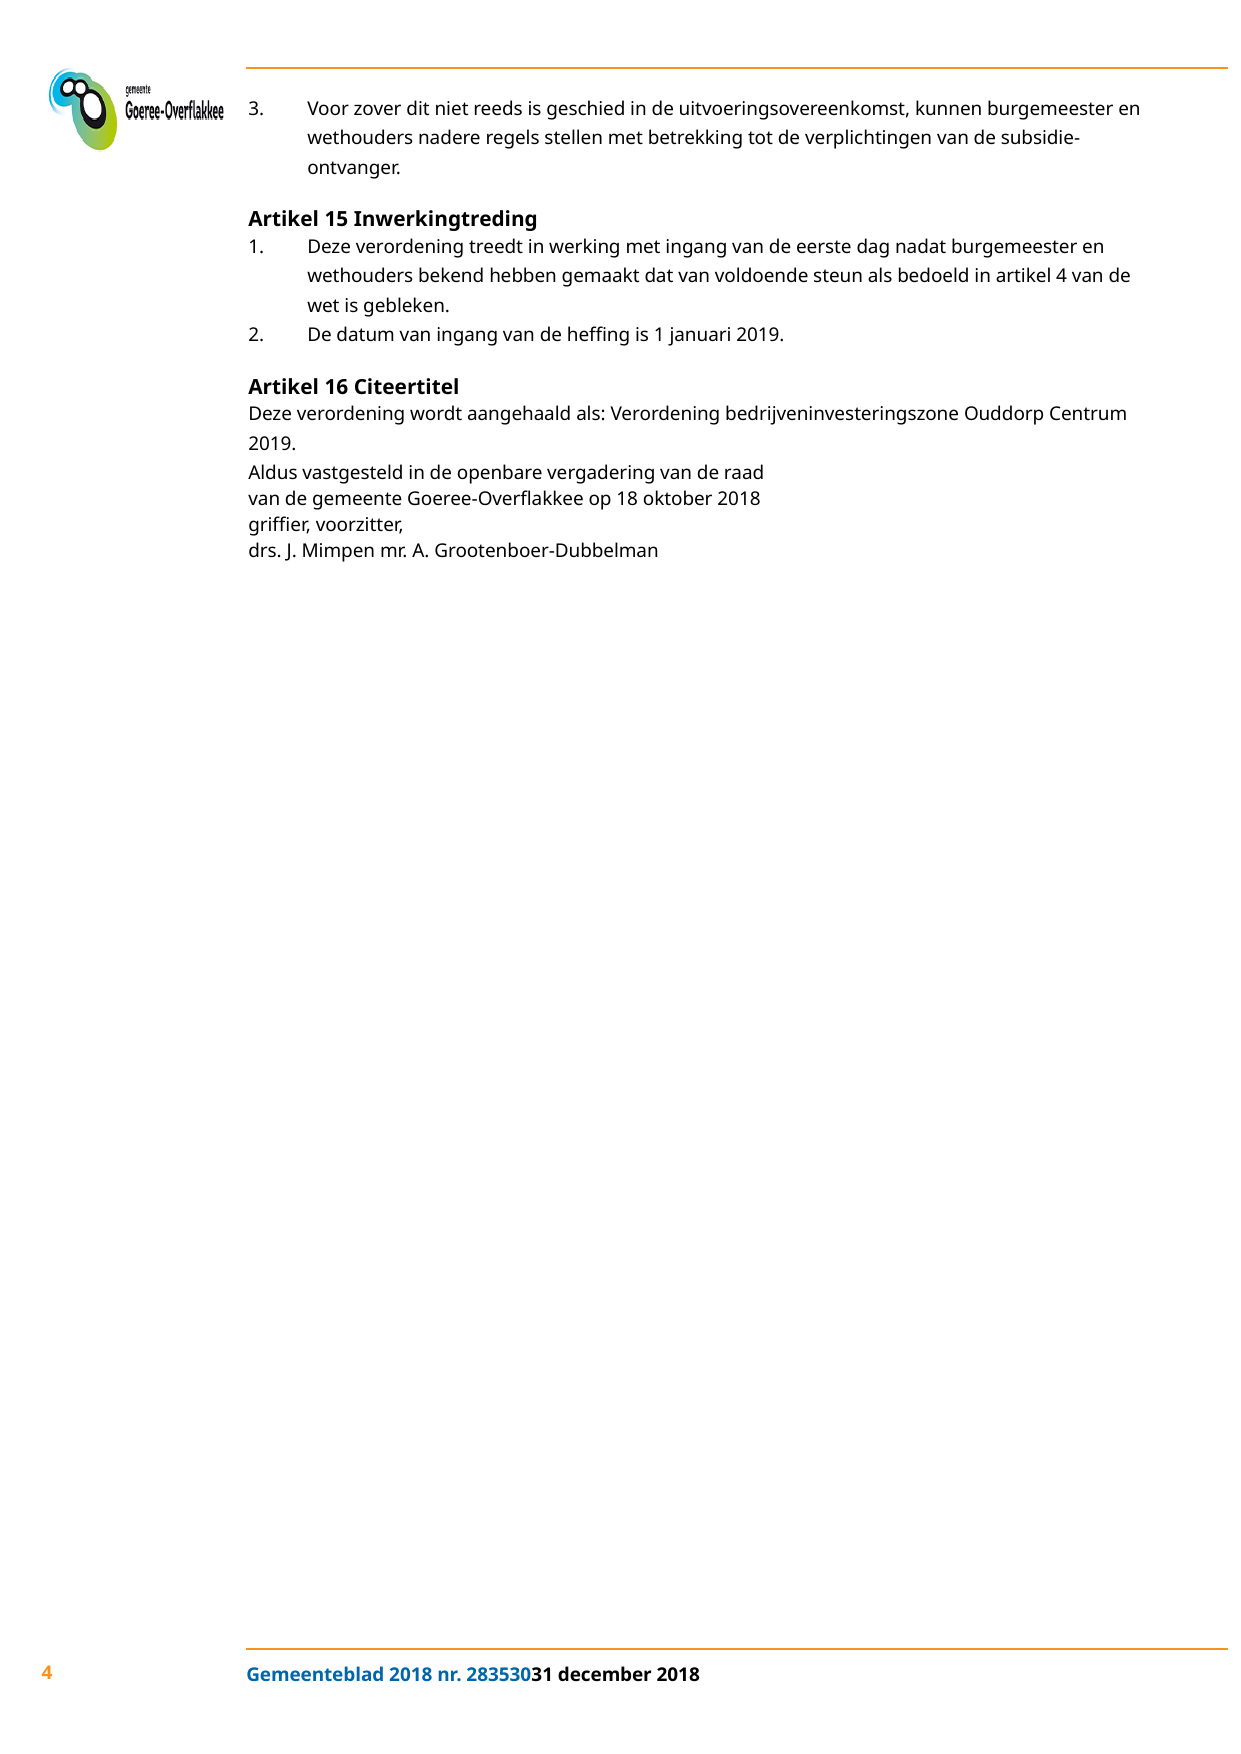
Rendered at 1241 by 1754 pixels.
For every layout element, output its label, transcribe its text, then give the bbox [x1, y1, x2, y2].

text van de gemeente Goeree-Overflakkee op 18 oktober 2018 [248, 485, 1152, 511]
picture [41, 47, 231, 172]
text Artikel 15 Inwerkingtreding [248, 204, 1152, 233]
text Deze verordening wordt aangehaald als: Verordening bedrijveninvesteringszone Ouddorp Centrum 2019. [248, 400, 1152, 456]
text griffier, voorzitter, [248, 511, 1152, 537]
list Voor zover dit niet reeds is geschied in de uitvoeringsovereenkomst, kunnen burgemeester en wethouders nadere regels stellen met betrekking tot de verplichtingen van de subsidie-ontvanger. [248, 95, 1152, 180]
list De datum van ingang van de heffing is 1 januari 2019. [248, 322, 1152, 347]
text drs. J. Mimpen mr. A. Grootenboer-Dubbelman [248, 537, 1152, 562]
text Artikel 16 Citeertitel [248, 372, 1152, 400]
list Deze verordening treedt in werking met ingang van de eerste dag nadat burgemeester en wethouders bekend hebben gemaakt dat van voldoende steun als bedoeld in artikel 4 van de wet is gebleken. [248, 233, 1152, 318]
text Aldus vastgesteld in de openbare vergadering van de raad [248, 459, 1152, 485]
